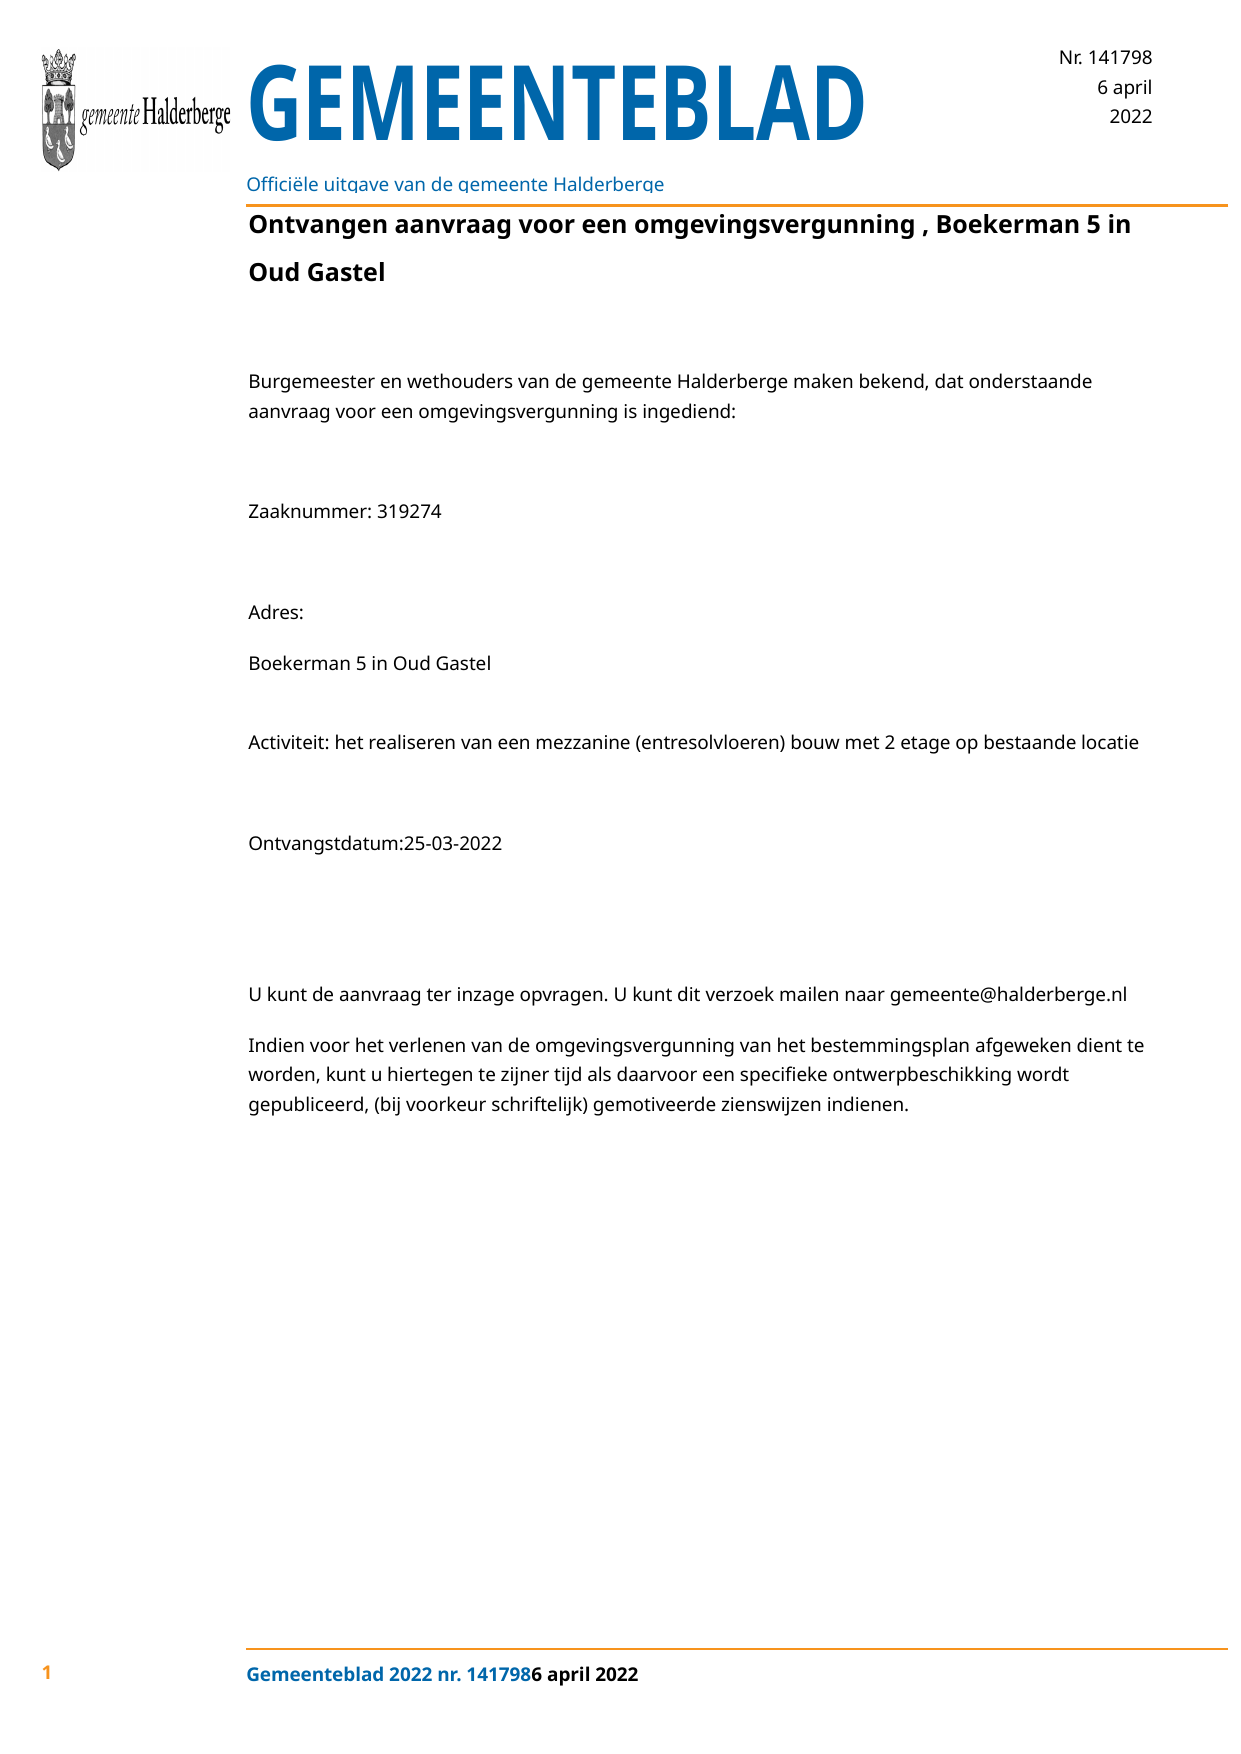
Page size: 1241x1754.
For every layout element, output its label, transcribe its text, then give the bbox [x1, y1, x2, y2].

text U kunt de aanvraag ter inzage opvragen. U kunt dit verzoek mailen naar gemeente@halderberge.nl [248, 982, 1152, 1007]
text Ontvangstdatum:25-03-2022 [248, 830, 1152, 856]
text Ontvangen aanvraag voor een omgevingsvergunning , Boekerman 5 in Oud Gastel [248, 207, 1152, 288]
text Indien voor het verlenen van de omgevingsvergunning van het bestemmingsplan afgeweken dient te worden, kunt u hiertegen te zijner tijd als daarvoor een specifieke ontwerpbeschikking wordt gepubliceerd, (bij voorkeur schriftelijk) gemotiveerde zienswijzen indienen. [248, 1032, 1152, 1117]
picture [41, 47, 231, 172]
text Zaaknummer: 319274 [248, 499, 1152, 524]
text Adres: [248, 599, 1152, 625]
text Activiteit: het realiseren van een mezzanine (entresolvloeren) bouw met 2 etage op bestaande locatie [248, 729, 1152, 755]
text Burgemeester en wethouders van de gemeente Halderberge maken bekend, dat onderstaande aanvraag voor een omgevingsvergunning is ingediend: [248, 368, 1152, 424]
table_header Boekerman 5 in Oud Gastel [248, 650, 1152, 676]
